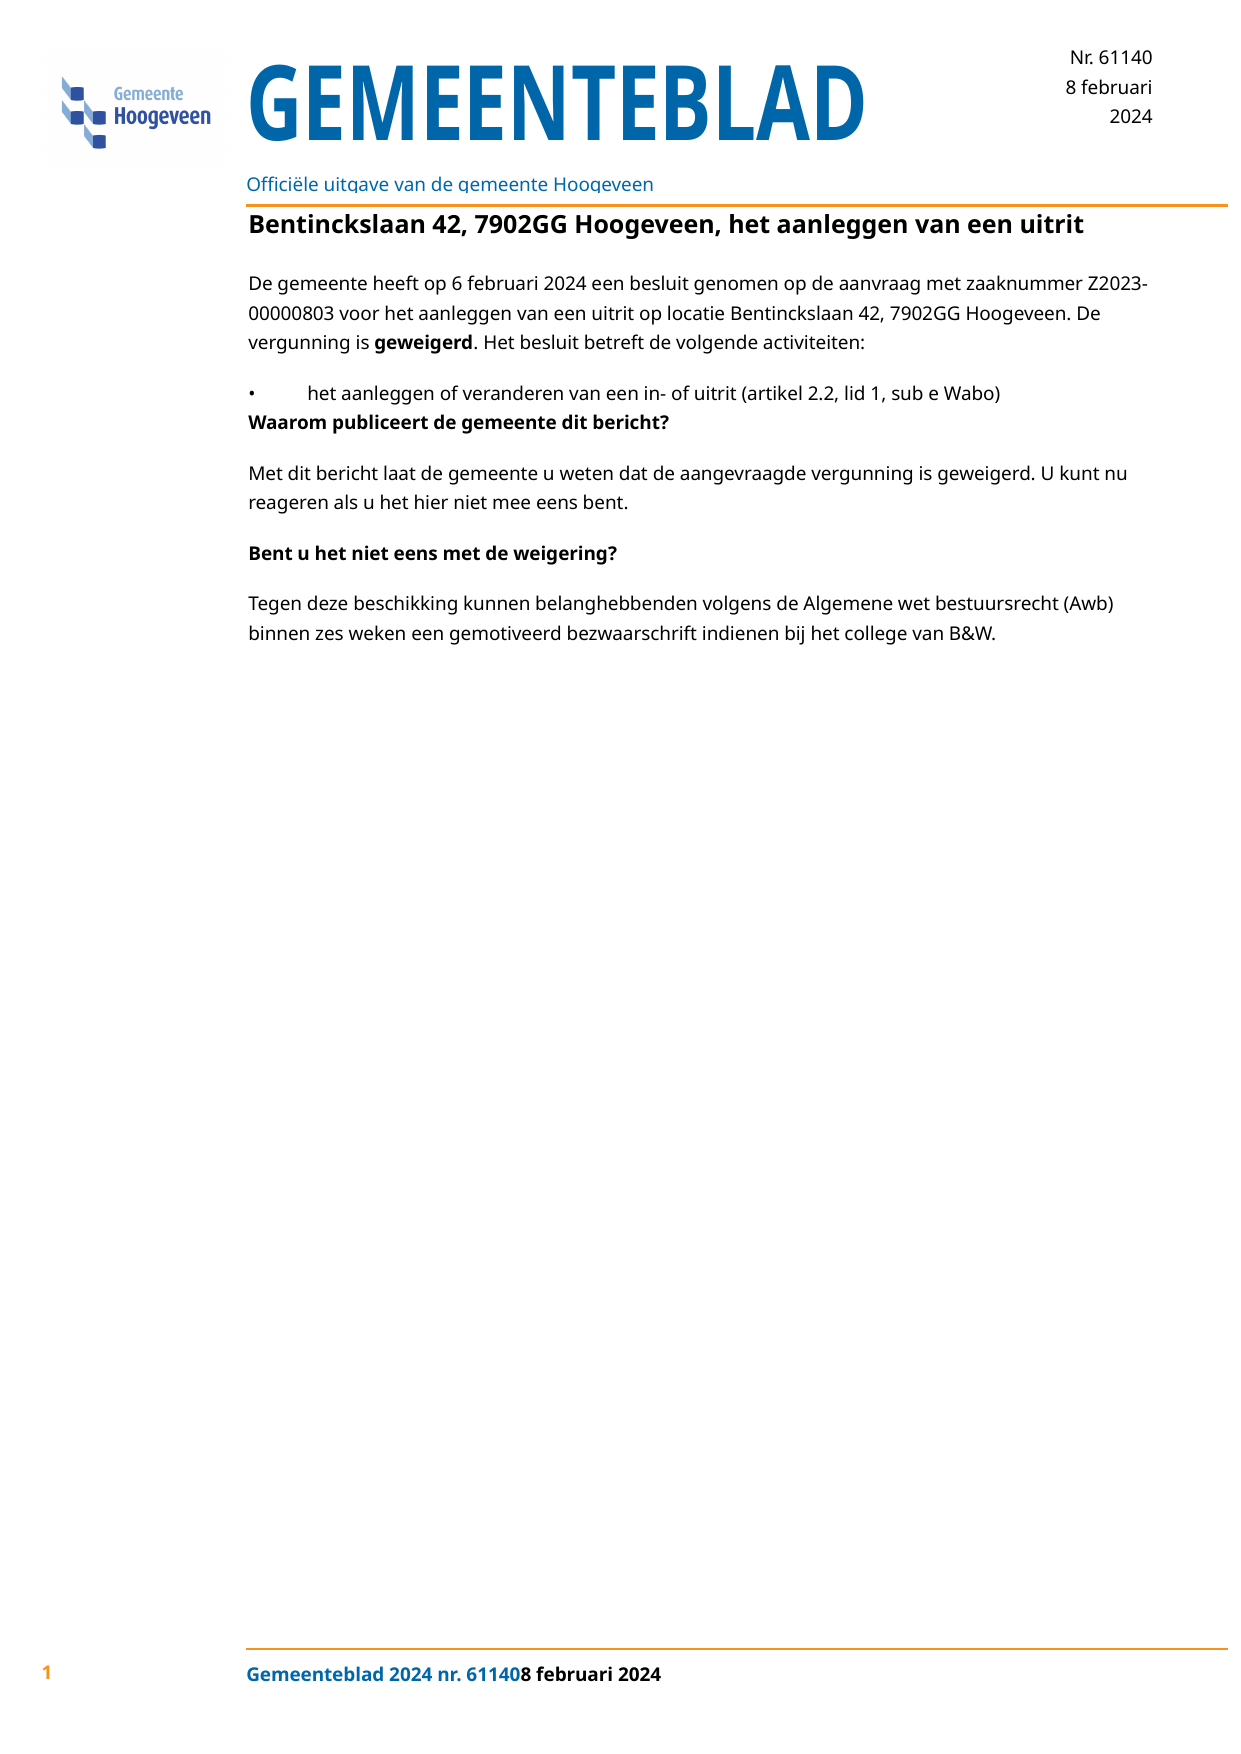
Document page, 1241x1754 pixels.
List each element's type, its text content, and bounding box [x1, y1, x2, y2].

picture [41, 47, 231, 172]
text Waarom publiceert de gemeente dit bericht? [248, 409, 1152, 435]
text Tegen deze beschikking kunnen belanghebbenden volgens de Algemene wet bestuursrecht (Awb) binnen zes weken een gemotiveerd bezwaarschrift indienen bij het college van B&W. [248, 590, 1152, 646]
list het aanleggen of veranderen van een in- of uitrit (artikel 2.2, lid 1, sub e Wabo) [248, 380, 1152, 406]
text De gemeente heeft op 6 februari 2024 een besluit genomen op de aanvraag met zaaknummer Z2023-00000803 voor het aanleggen van een uitrit op locatie Bentinckslaan 42, 7902GG Hoogeveen. De vergunning is geweigerd. Het besluit betreft de volgende activiteiten: [248, 270, 1152, 355]
text Bentinckslaan 42, 7902GG Hoogeveen, het aanleggen van een uitrit [248, 207, 1152, 241]
text Met dit bericht laat de gemeente u weten dat de aangevraagde vergunning is geweigerd. U kunt nu reageren als u het hier niet mee eens bent. [248, 460, 1152, 515]
text Bent u het niet eens met de weigering? [248, 540, 1152, 566]
